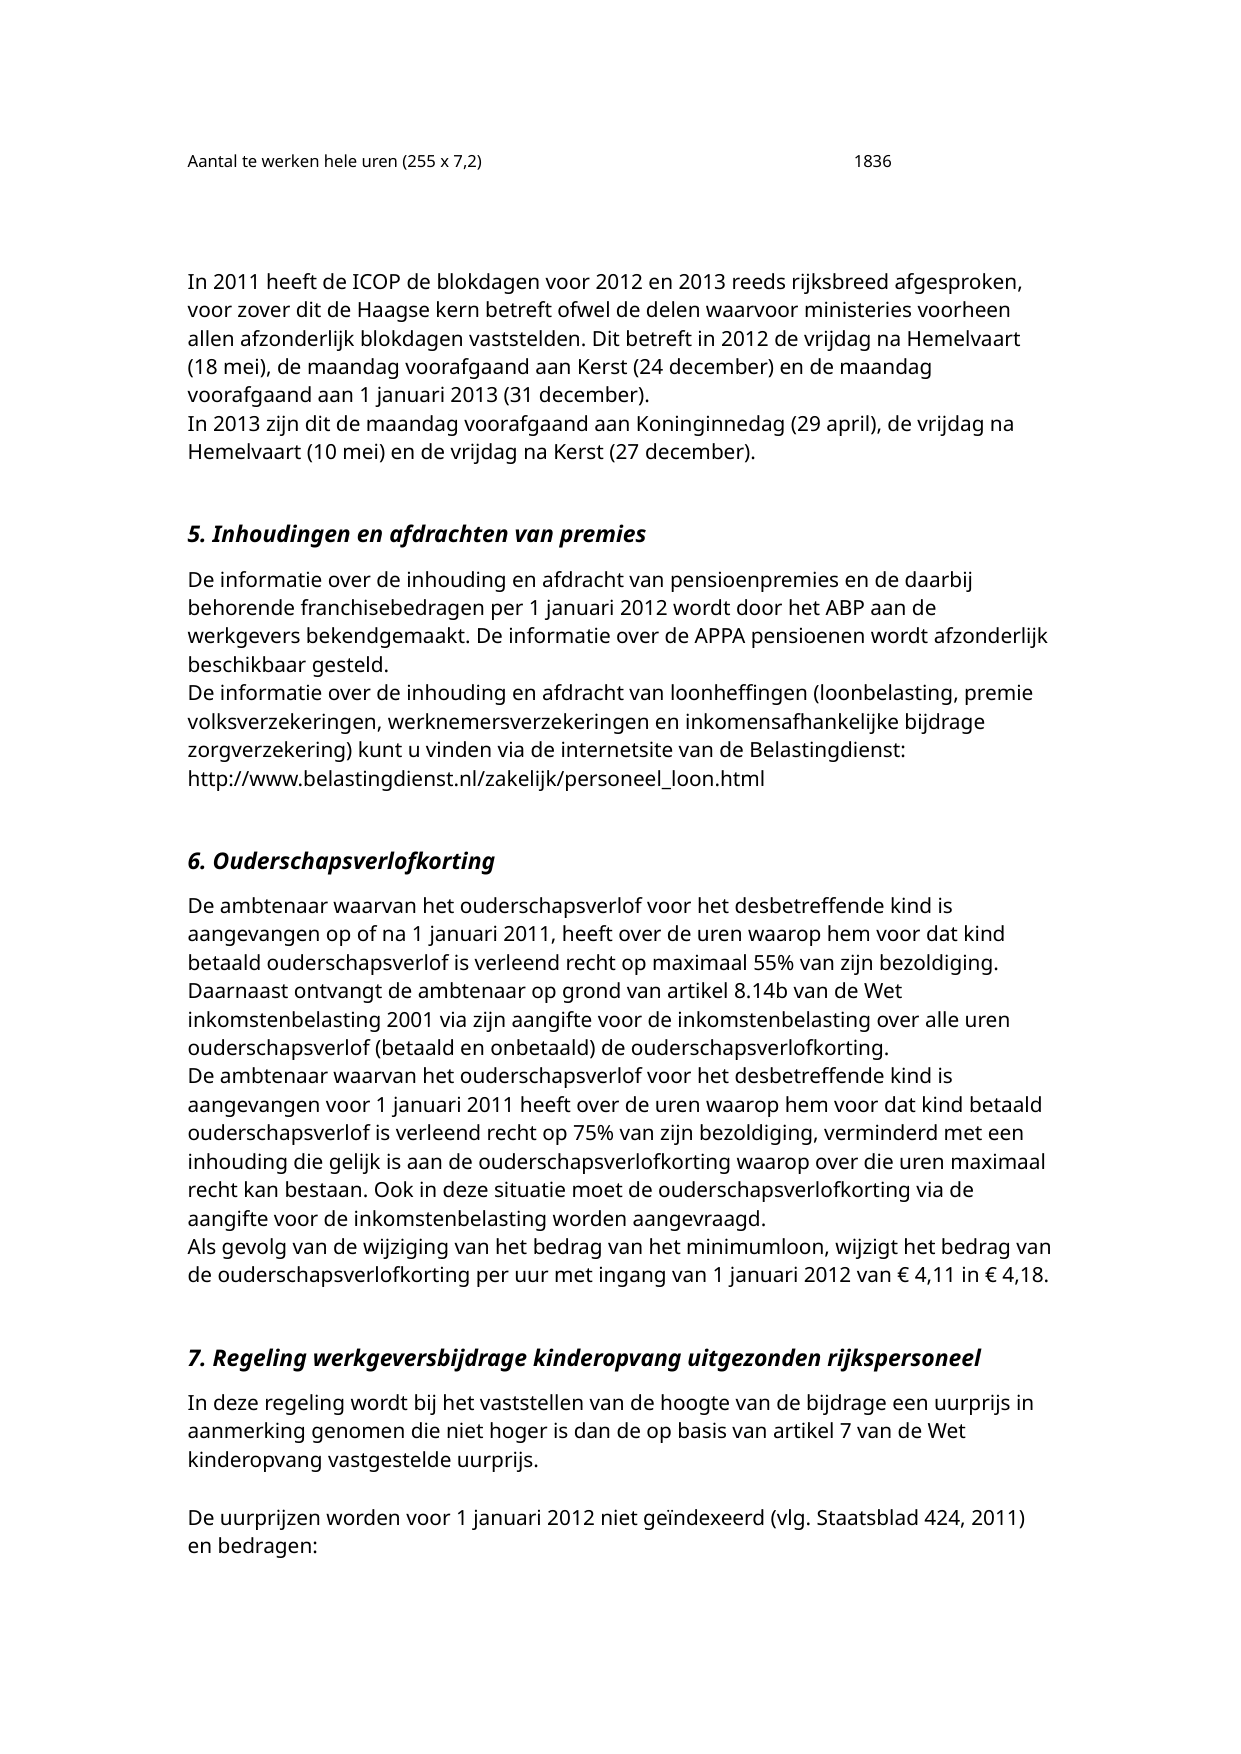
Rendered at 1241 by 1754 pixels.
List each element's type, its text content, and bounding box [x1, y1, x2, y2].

table_cell 1836 [854, 150, 1053, 208]
text De ambtenaar waarvan het ouderschapsverlof voor het desbetreffende kind is aangevangen voor 1 januari 2011 heeft over de uren waarop hem voor dat kind betaald ouderschapsverlof is verleend recht op 75% van zijn bezoldiging, verminderd met een inhouding die gelijk is aan de ouderschapsverlofkorting waarop over die uren maximaal recht kan bestaan. Ook in deze situatie moet de ouderschapsverlofkorting via de aangifte voor de inkomstenbelasting worden aangevraagd. [187, 1062, 1053, 1232]
subtitle 7. Regeling werkgeversbijdrage kinderopvang uitgezonden rijkspersoneel [187, 1342, 1053, 1373]
text Als gevolg van de wijziging van het bedrag van het minimumloon, wijzigt het bedrag van de ouderschapsverlofkorting per uur met ingang van 1 januari 2012 van € 4,11 in € 4,18. [187, 1232, 1053, 1289]
subtitle 5. Inhoudingen en afdrachten van premies [187, 518, 1053, 550]
text De informatie over de inhouding en afdracht van pensioenpremies en de daarbij behorende franchisebedragen per 1 januari 2012 wordt door het ABP aan de werkgevers bekendgemaakt. De informatie over de APPA pensioenen wordt afzonderlijk beschikbaar gesteld. [187, 565, 1053, 678]
text In deze regeling wordt bij het vaststellen van de hoogte van de bijdrage een uurprijs in aanmerking genomen die niet hoger is dan de op basis van artikel 7 van de Wet kinderopvang vastgestelde uurprijs. [187, 1388, 1053, 1473]
table_cell [655, 150, 853, 208]
text De uurprijzen worden voor 1 januari 2012 niet geïndexeerd (vlg. Staatsblad 424, 2011) en bedragen: [187, 1503, 1053, 1560]
text De informatie over de inhouding en afdracht van loonheffingen (loonbelasting, premie volksverzekeringen, werknemersverzekeringen en inkomensafhankelijke bijdrage zorgverzekering) kunt u vinden via de internetsite van de Belastingdienst: http://www.belastingdienst.nl/zakelijk/personeel_loon.html [187, 678, 1053, 792]
table_cell Aantal te werken hele uren (255 x 7,2) [188, 150, 654, 208]
text In 2011 heeft de ICOP de blokdagen voor 2012 en 2013 reeds rijksbreed afgesproken, voor zover dit de Haagse kern betreft ofwel de delen waarvoor ministeries voorheen allen afzonderlijk blokdagen vaststelden. Dit betreft in 2012 de vrijdag na Hemelvaart (18 mei), de maandag voorafgaand aan Kerst (24 december) en de maandag voorafgaand aan 1 januari 2013 (31 december). [187, 267, 1053, 409]
text In 2013 zijn dit de maandag voorafgaand aan Koninginnedag (29 april), de vrijdag na Hemelvaart (10 mei) en de vrijdag na Kerst (27 december). [187, 409, 1053, 466]
subtitle 6. Ouderschapsverlofkorting [187, 845, 1053, 876]
text De ambtenaar waarvan het ouderschapsverlof voor het desbetreffende kind is aangevangen op of na 1 januari 2011, heeft over de uren waarop hem voor dat kind betaald ouderschapsverlof is verleend recht op maximaal 55% van zijn bezoldiging. Daarnaast ontvangt de ambtenaar op grond van artikel 8.14b van de Wet inkomstenbelasting 2001 via zijn aangifte voor de inkomstenbelasting over alle uren ouderschapsverlof (betaald en onbetaald) de ouderschapsverlofkorting. [187, 891, 1053, 1062]
